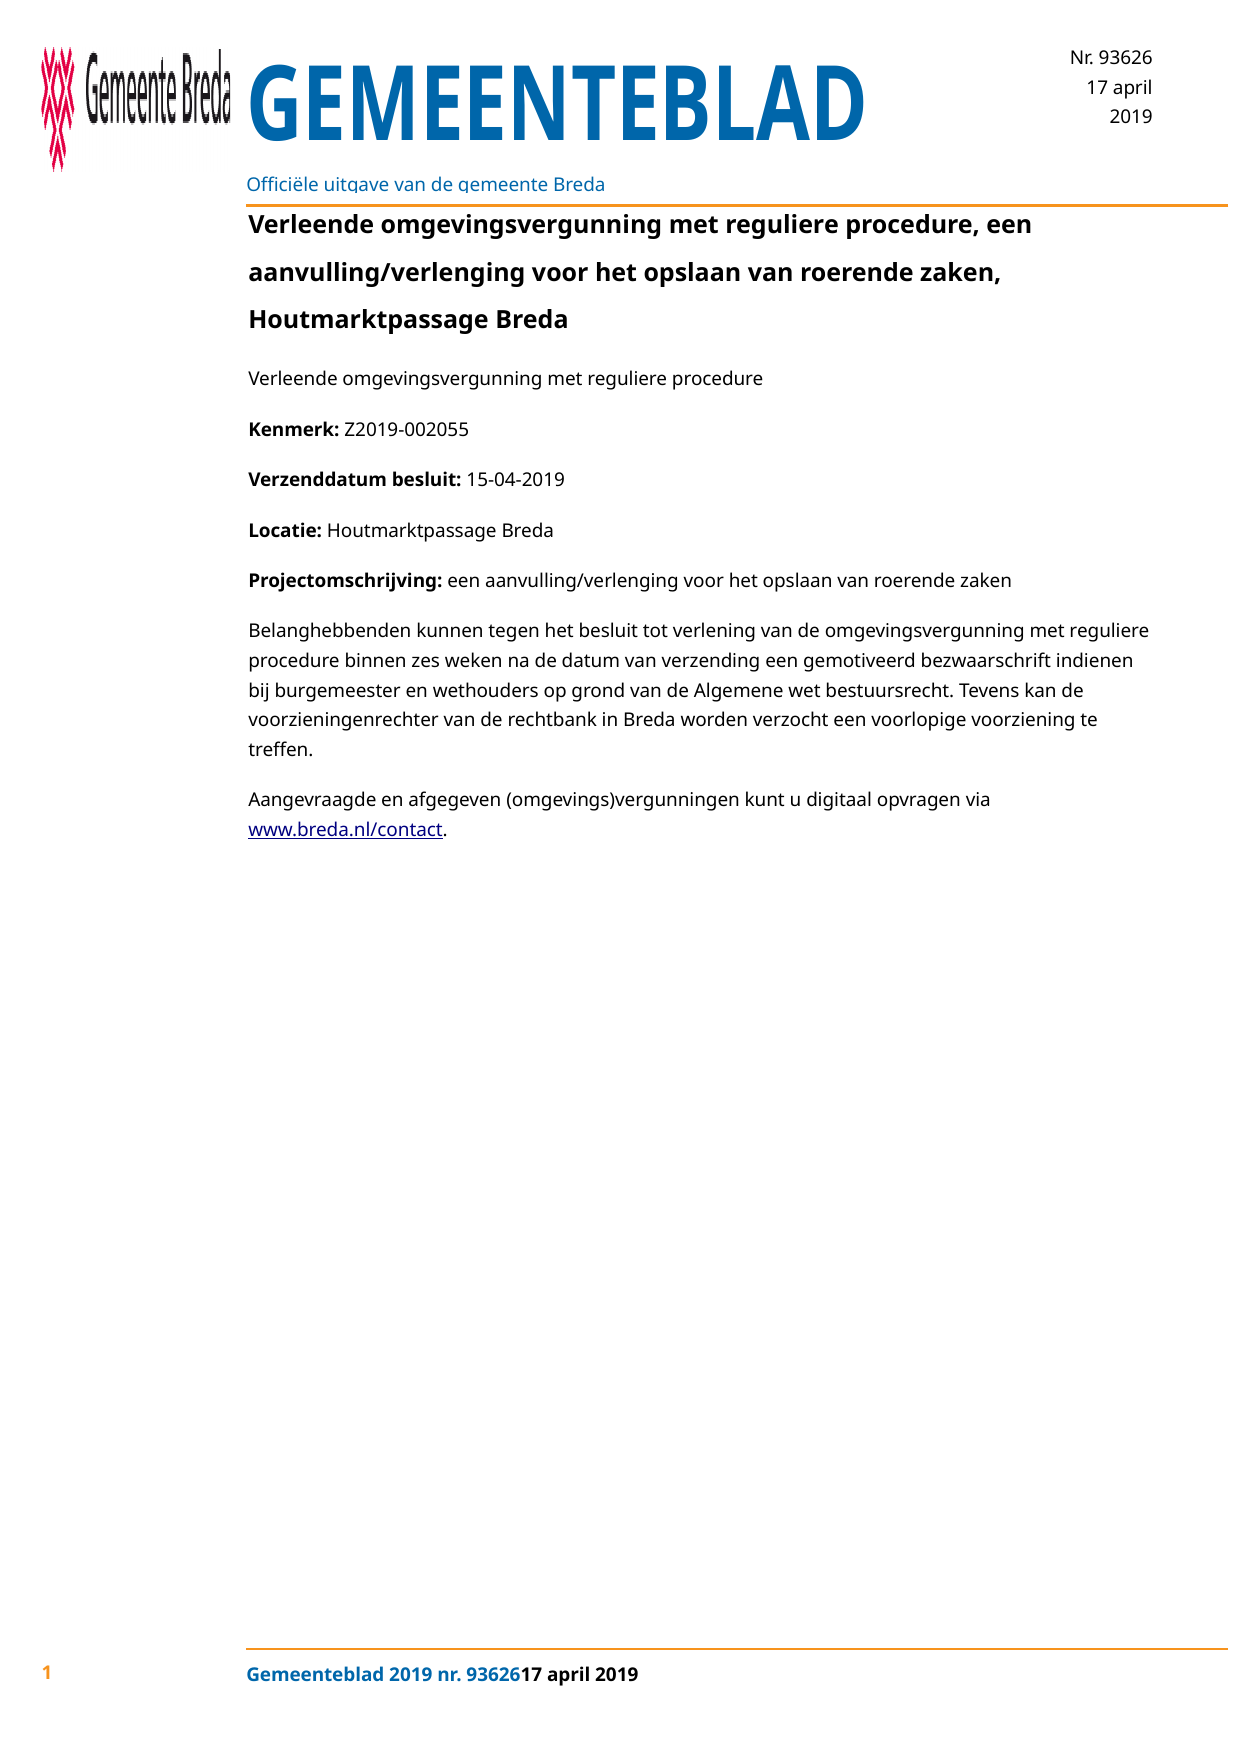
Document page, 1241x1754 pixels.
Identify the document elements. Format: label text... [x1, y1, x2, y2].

text Locatie: Houtmarktpassage Breda [248, 517, 1152, 542]
text Kenmerk: Z2019-002055 [248, 416, 1152, 442]
text Verleende omgevingsvergunning met reguliere procedure [248, 366, 1152, 391]
text Belanghebbenden kunnen tegen het besluit tot verlening van de omgevingsvergunning met reguliere procedure binnen zes weken na de datum van verzending een gemotiveerd bezwaarschrift indienen bij burgemeester en wethouders op grond van de Algemene wet bestuursrecht. Tevens kan de voorzieningenrechter van de rechtbank in Breda worden verzocht een voorlopige voorziening te treffen. [248, 618, 1152, 762]
picture [41, 47, 231, 172]
text Verleende omgevingsvergunning met reguliere procedure, een aanvulling/verlenging voor het opslaan van roerende zaken, Houtmarktpassage Breda [248, 207, 1152, 336]
text Verzenddatum besluit: 15-04-2019 [248, 466, 1152, 492]
text Projectomschrijving: een aanvulling/verlenging voor het opslaan van roerende zaken [248, 567, 1152, 593]
text Aangevraagde en afgegeven (omgevings)vergunningen kunt u digitaal opvragen via www.breda.nl/contact. [248, 786, 1152, 842]
